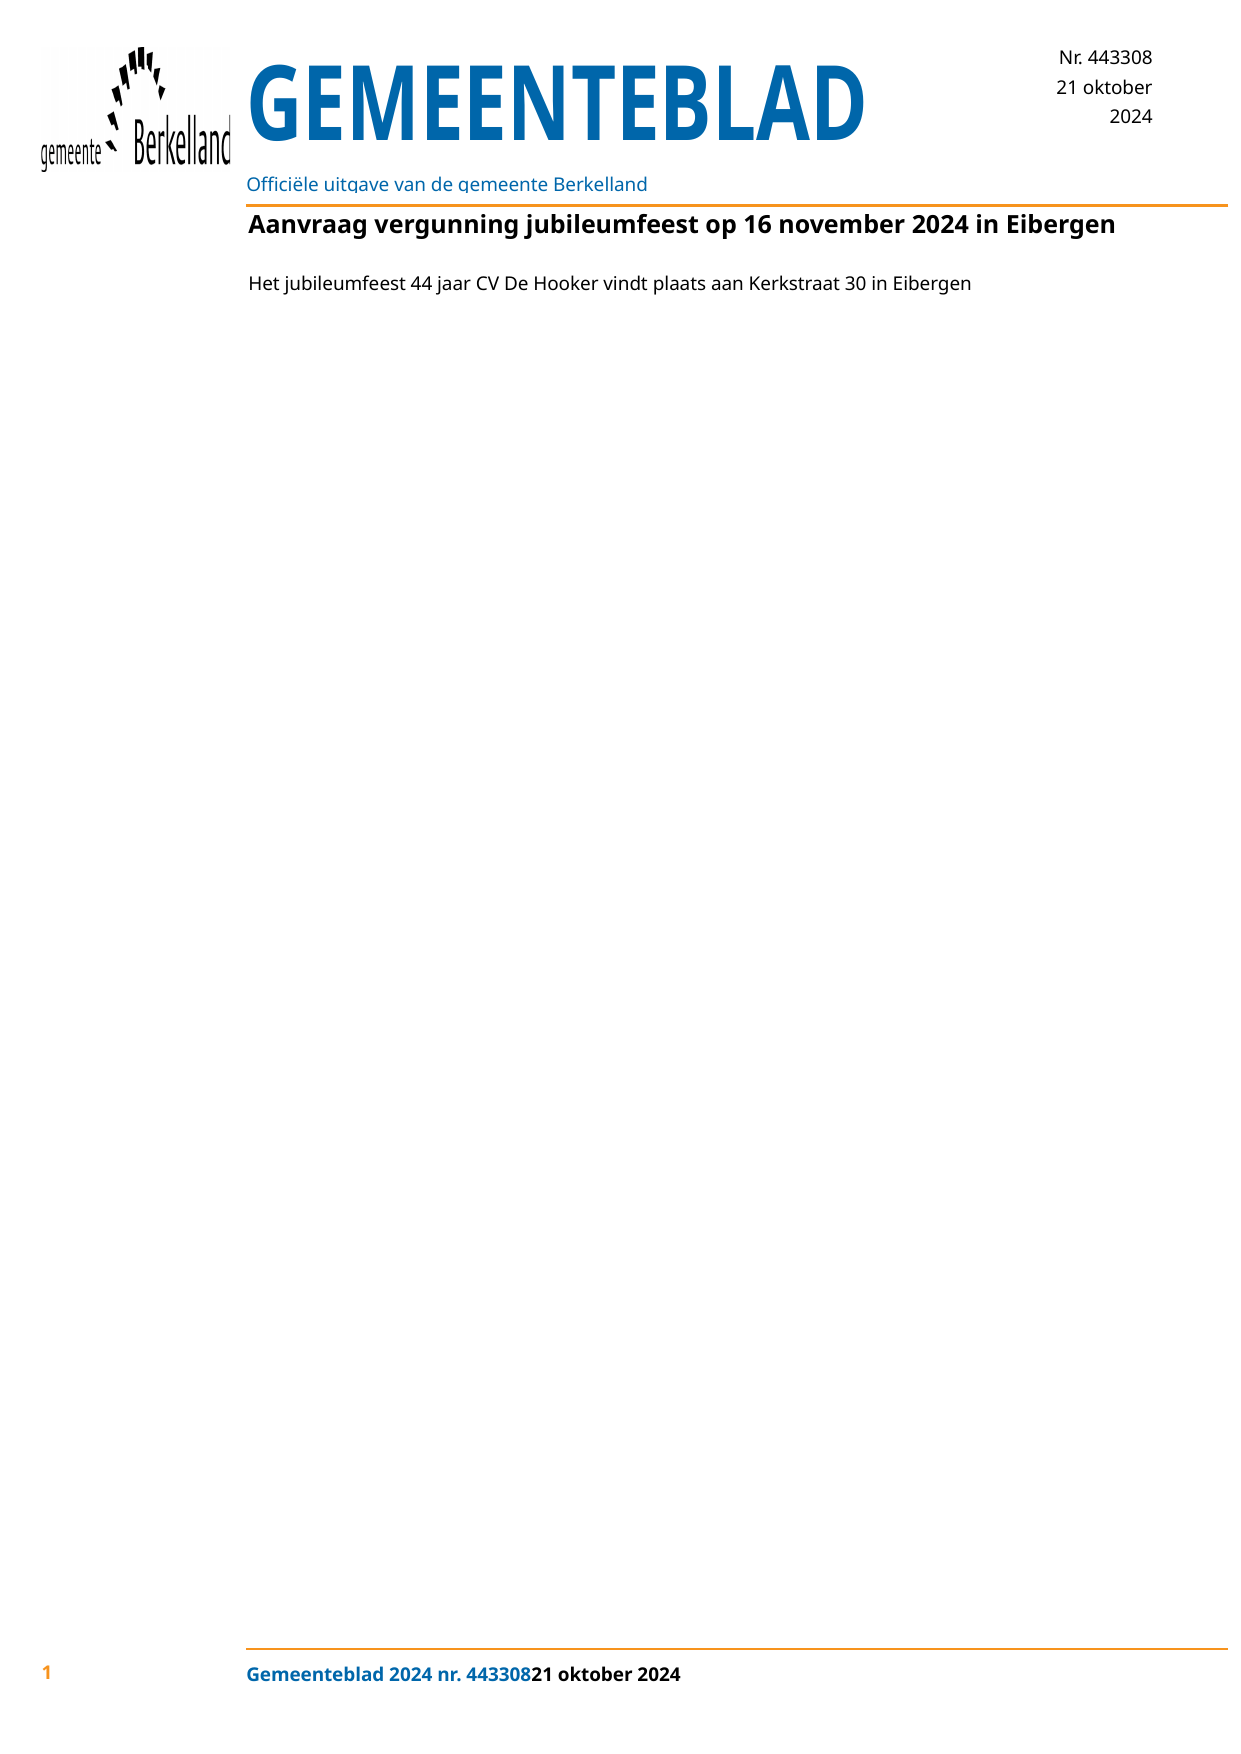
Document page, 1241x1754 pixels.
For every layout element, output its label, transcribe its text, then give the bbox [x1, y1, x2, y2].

text Het jubileumfeest 44 jaar CV De Hooker vindt plaats aan Kerkstraat 30 in Eibergen [248, 270, 1152, 296]
picture [41, 47, 231, 172]
text Aanvraag vergunning jubileumfeest op 16 november 2024 in Eibergen [248, 207, 1152, 241]
